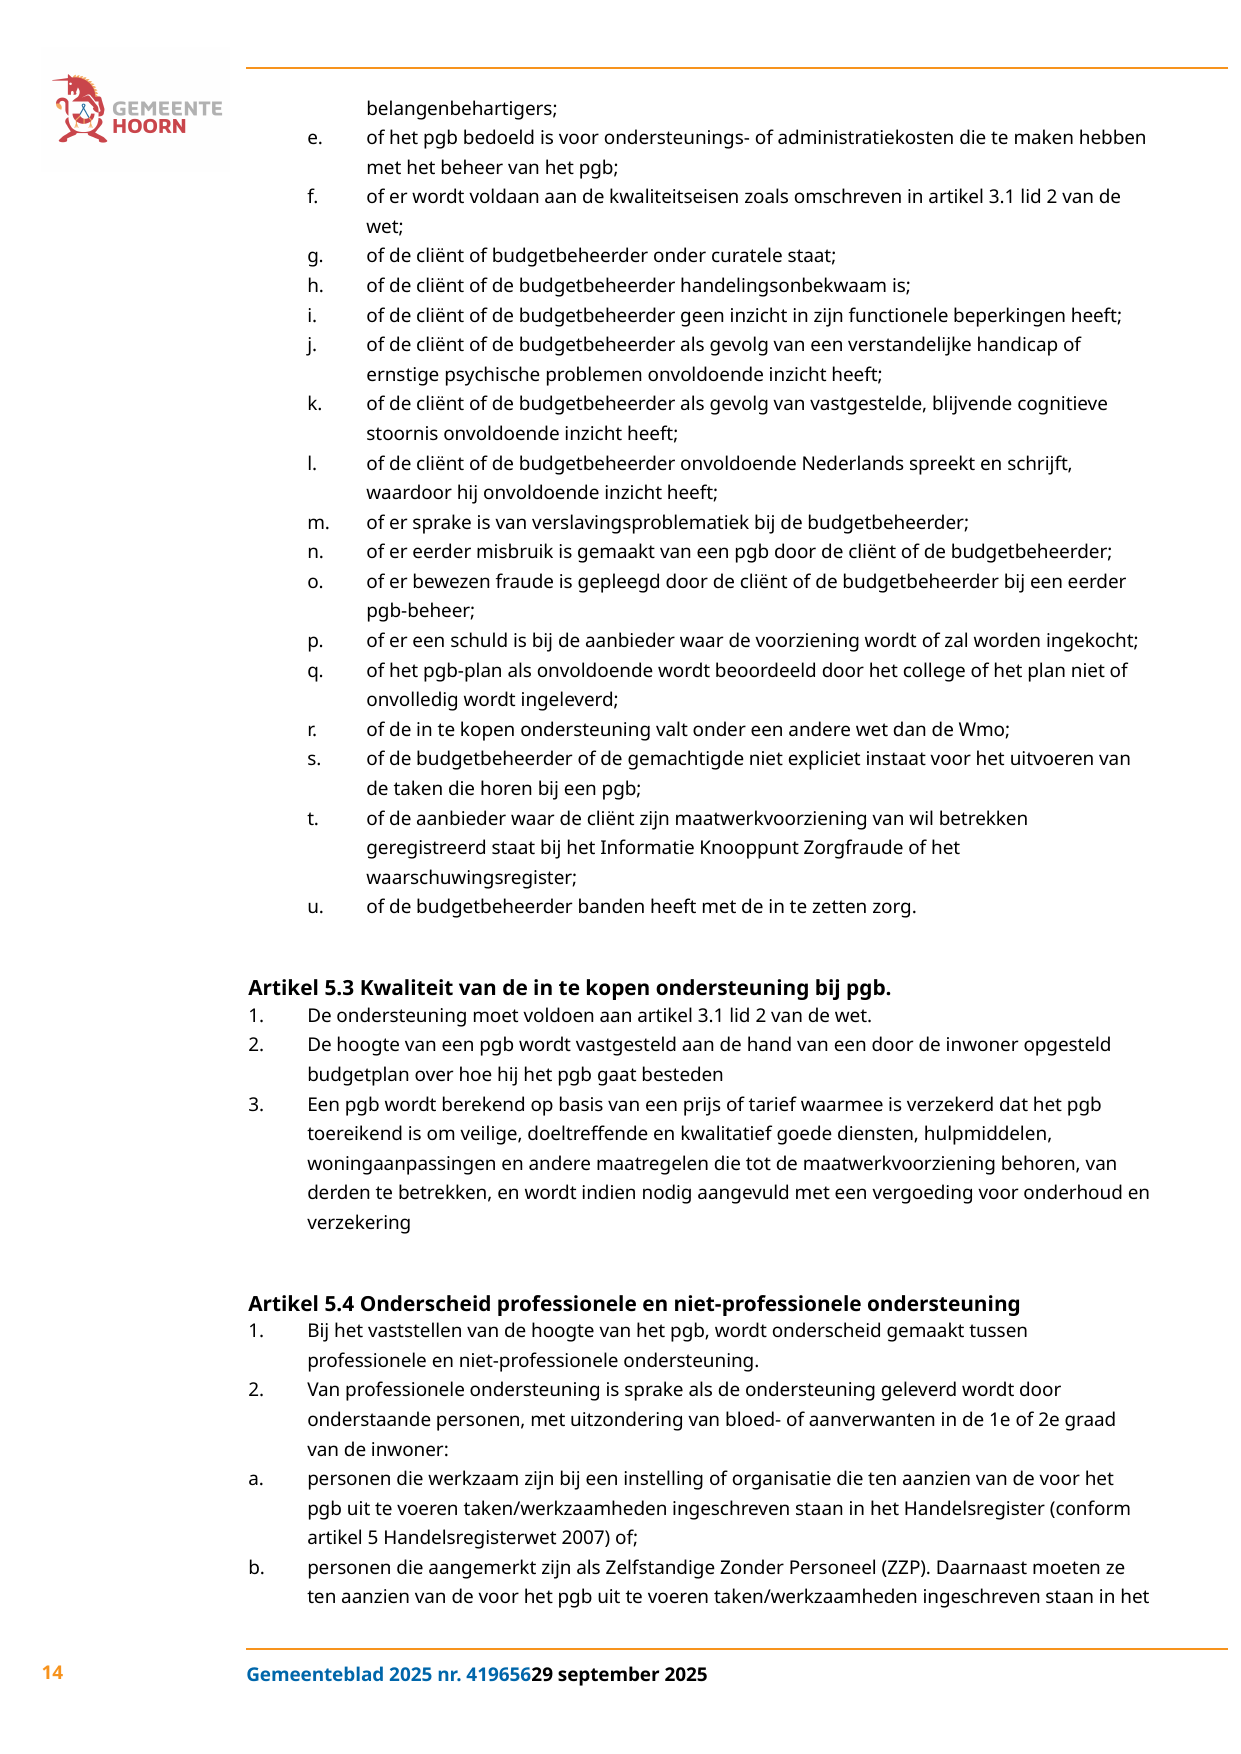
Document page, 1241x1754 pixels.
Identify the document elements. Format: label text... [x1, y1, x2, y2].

list De ondersteuning moet voldoen aan artikel 3.1 lid 2 van de wet. [248, 1002, 1152, 1028]
list of de cliënt of de budgetbeheerder handelingsonbekwaam is; [307, 272, 1152, 298]
list Van professionele ondersteuning is sprake als de ondersteuning geleverd wordt door onderstaande personen, met uitzondering van bloed- of aanverwanten in de 1e of 2e graad van de inwoner: [248, 1377, 1152, 1462]
list of de cliënt of de budgetbeheerder als gevolg van een verstandelijke handicap of ernstige psychische problemen onvoldoende inzicht heeft; [307, 331, 1152, 387]
list De hoogte van een pgb wordt vastgesteld aan de hand van een door de inwoner opgesteld budgetplan over hoe hij het pgb gaat besteden [248, 1032, 1152, 1087]
text Artikel 5.4 Onderscheid professionele en niet-professionele ondersteuning [248, 1289, 1152, 1317]
list Bij het vaststellen van de hoogte van het pgb, wordt onderscheid gemaakt tussen professionele en niet-professionele ondersteuning. [248, 1317, 1152, 1373]
list of het pgb-plan als onvoldoende wordt beoordeeld door het college of het plan niet of onvolledig wordt ingeleverd; [307, 657, 1152, 712]
text Artikel 5.3 Kwaliteit van de in te kopen ondersteuning bij pgb. [248, 973, 1152, 1002]
list of de cliënt of de budgetbeheerder geen inzicht in zijn functionele beperkingen heeft; [307, 302, 1152, 328]
list of de cliënt of budgetbeheerder onder curatele staat; [307, 243, 1152, 268]
list of er wordt voldaan aan de kwaliteitseisen zoals omschreven in artikel 3.1 lid 2 van de wet; [307, 183, 1152, 239]
list personen die werkzaam zijn bij een instelling of organisatie die ten aanzien van de voor het pgb uit te voeren taken/werkzaamheden ingeschreven staan in het Handelsregister (conform artikel 5 Handelsregisterwet 2007) of; [248, 1465, 1152, 1550]
list belangenbehartigers; [307, 95, 1152, 121]
list of de budgetbeheerder banden heeft met de in te zetten zorg. [307, 893, 1152, 919]
list of de cliënt of de budgetbeheerder onvoldoende Nederlands spreekt en schrijft, waardoor hij onvoldoende inzicht heeft; [307, 450, 1152, 505]
list of er bewezen fraude is gepleegd door de cliënt of de budgetbeheerder bij een eerder pgb-beheer; [307, 568, 1152, 623]
list of de aanbieder waar de cliënt zijn maatwerkvoorziening van wil betrekken geregistreerd staat bij het Informatie Knooppunt Zorgfraude of het waarschuwingsregister; [307, 805, 1152, 890]
list of de in te kopen ondersteuning valt onder een andere wet dan de Wmo; [307, 716, 1152, 742]
list of het pgb bedoeld is voor ondersteunings- of administratiekosten die te maken hebben met het beheer van het pgb; [307, 124, 1152, 180]
list of er sprake is van verslavingsproblematiek bij de budgetbeheerder; [307, 509, 1152, 535]
list of de budgetbeheerder of de gemachtigde niet expliciet instaat voor het uitvoeren van de taken die horen bij een pgb; [307, 746, 1152, 801]
list Een pgb wordt berekend op basis van een prijs of tarief waarmee is verzekerd dat het pgb toereikend is om veilige, doeltreffende en kwalitatief goede diensten, hulpmiddelen, woningaanpassingen en andere maatregelen die tot de maatwerkvoorziening behoren, van derden te betrekken, en wordt indien nodig aangevuld met een vergoeding voor onderhoud en verzekering [248, 1091, 1152, 1235]
list of de cliënt of de budgetbeheerder als gevolg van vastgestelde, blijvende cognitieve stoornis onvoldoende inzicht heeft; [307, 391, 1152, 446]
list of er eerder misbruik is gemaakt van een pgb door de cliënt of de budgetbeheerder; [307, 538, 1152, 564]
list personen die aangemerkt zijn als Zelfstandige Zonder Personeel (ZZP). Daarnaast moeten ze ten aanzien van de voor het pgb uit te voeren taken/werkzaamheden ingeschreven staan in het [248, 1554, 1152, 1609]
list of er een schuld is bij de aanbieder waar de voorziening wordt of zal worden ingekocht; [307, 627, 1152, 653]
picture [41, 47, 231, 172]
